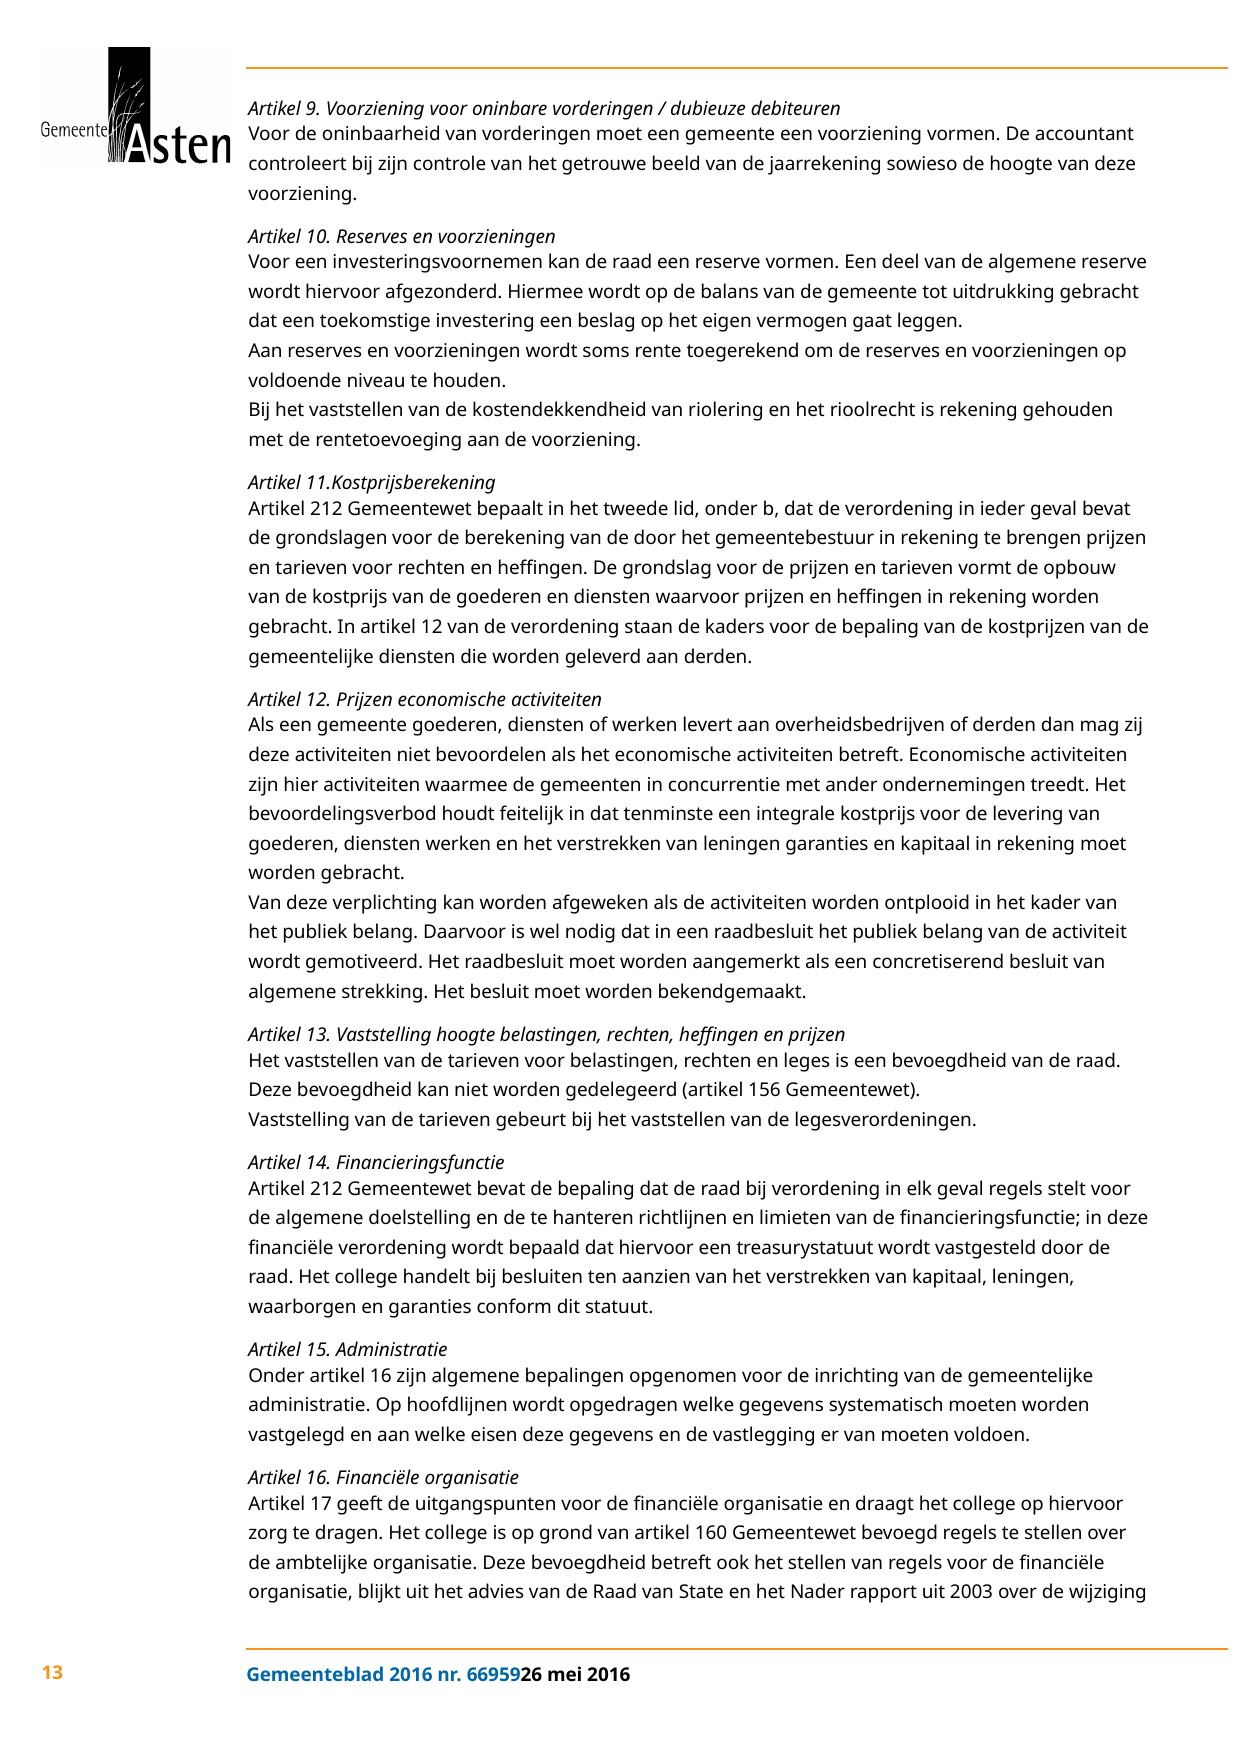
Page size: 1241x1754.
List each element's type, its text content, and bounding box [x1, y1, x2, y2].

text Voor de oninbaarheid van vorderingen moet een gemeente een voorziening vormen. De accountant controleert bij zijn controle van het getrouwe beeld van de jaarrekening sowieso de hoogte van deze voorziening. [248, 121, 1152, 205]
text Artikel 212 Gemeentewet bevat de bepaling dat de raad bij verordening in elk geval regels stelt voor de algemene doelstelling en de te hanteren richtlijnen en limieten van de financieringsfunctie; in deze financiële verordening wordt bepaald dat hiervoor een treasurystatuut wordt vastgesteld door de raad. Het college handelt bij besluiten ten aanzien van het verstrekken van kapitaal, leningen, waarborgen en garanties conform dit statuut. [248, 1175, 1152, 1319]
text Artikel 14. Financieringsfunctie [248, 1149, 1152, 1175]
picture [41, 47, 231, 172]
text Artikel 16. Financiële organisatie [248, 1464, 1152, 1490]
text Artikel 9. Voorziening voor oninbare vorderingen / dubieuze debiteuren [248, 95, 1152, 121]
text Bij het vaststellen van de kostendekkendheid van riolering en het rioolrecht is rekening gehouden met de rentetoevoeging aan de voorziening. [248, 396, 1152, 452]
text Het vaststellen van de tarieven voor belastingen, rechten en leges is een bevoegdheid van de raad. Deze bevoegdheid kan niet worden gedelegeerd (artikel 156 Gemeentewet). [248, 1047, 1152, 1102]
text Aan reserves en voorzieningen wordt soms rente toegerekend om de reserves en voorzieningen op voldoende niveau te houden. [248, 337, 1152, 393]
text Artikel 12. Prijzen economische activiteiten [248, 686, 1152, 712]
text Als een gemeente goederen, diensten of werken levert aan overheidsbedrijven of derden dan mag zij deze activiteiten niet bevoordelen als het economische activiteiten betreft. Economische activiteiten zijn hier activiteiten waarmee de gemeenten in concurrentie met ander ondernemingen treedt. Het bevoordelingsverbod houdt feitelijk in dat tenminste een integrale kostprijs voor de levering van goederen, diensten werken en het verstrekken van leningen garanties en kapitaal in rekening moet worden gebracht. [248, 712, 1152, 885]
text Onder artikel 16 zijn algemene bepalingen opgenomen voor de inrichting van de gemeentelijke administratie. Op hoofdlijnen wordt opgedragen welke gegevens systematisch moeten worden vastgelegd en aan welke eisen deze gegevens en de vastlegging er van moeten voldoen. [248, 1362, 1152, 1447]
text Vaststelling van de tarieven gebeurt bij het vaststellen van de legesverordeningen. [248, 1106, 1152, 1132]
text Van deze verplichting kan worden afgeweken als de activiteiten worden ontplooid in het kader van het publiek belang. Daarvoor is wel nodig dat in een raadbesluit het publiek belang van de activiteit wordt gemotiveerd. Het raadbesluit moet worden aangemerkt als een concretiserend besluit van algemene strekking. Het besluit moet worden bekendgemaakt. [248, 889, 1152, 1004]
text Artikel 13. Vaststelling hoogte belastingen, rechten, heffingen en prijzen [248, 1021, 1152, 1047]
text Artikel 11.Kostprijsberekening [248, 469, 1152, 495]
text Artikel 17 geeft de uitgangspunten voor de financiële organisatie en draagt het college op hiervoor zorg te dragen. Het college is op grond van artikel 160 Gemeentewet bevoegd regels te stellen over de ambtelijke organisatie. Deze bevoegdheid betreft ook het stellen van regels voor de financiële organisatie, blijkt uit het advies van de Raad van State en het Nader rapport uit 2003 over de wijziging [248, 1490, 1152, 1604]
text Artikel 10. Reserves en voorzieningen [248, 223, 1152, 248]
text Artikel 212 Gemeentewet bepaalt in het tweede lid, onder b, dat de verordening in ieder geval bevat de grondslagen voor de berekening van de door het gemeentebestuur in rekening te brengen prijzen en tarieven voor rechten en heffingen. De grondslag voor de prijzen en tarieven vormt de opbouw van de kostprijs van de goederen en diensten waarvoor prijzen en heffingen in rekening worden gebracht. In artikel 12 van de verordening staan de kaders voor de bepaling van de kostprijzen van de gemeentelijke diensten die worden geleverd aan derden. [248, 495, 1152, 668]
text Voor een investeringsvoornemen kan de raad een reserve vormen. Een deel van de algemene reserve wordt hiervoor afgezonderd. Hiermee wordt op de balans van de gemeente tot uitdrukking gebracht dat een toekomstige investering een beslag op het eigen vermogen gaat leggen. [248, 248, 1152, 333]
text Artikel 15. Administratie [248, 1336, 1152, 1362]
